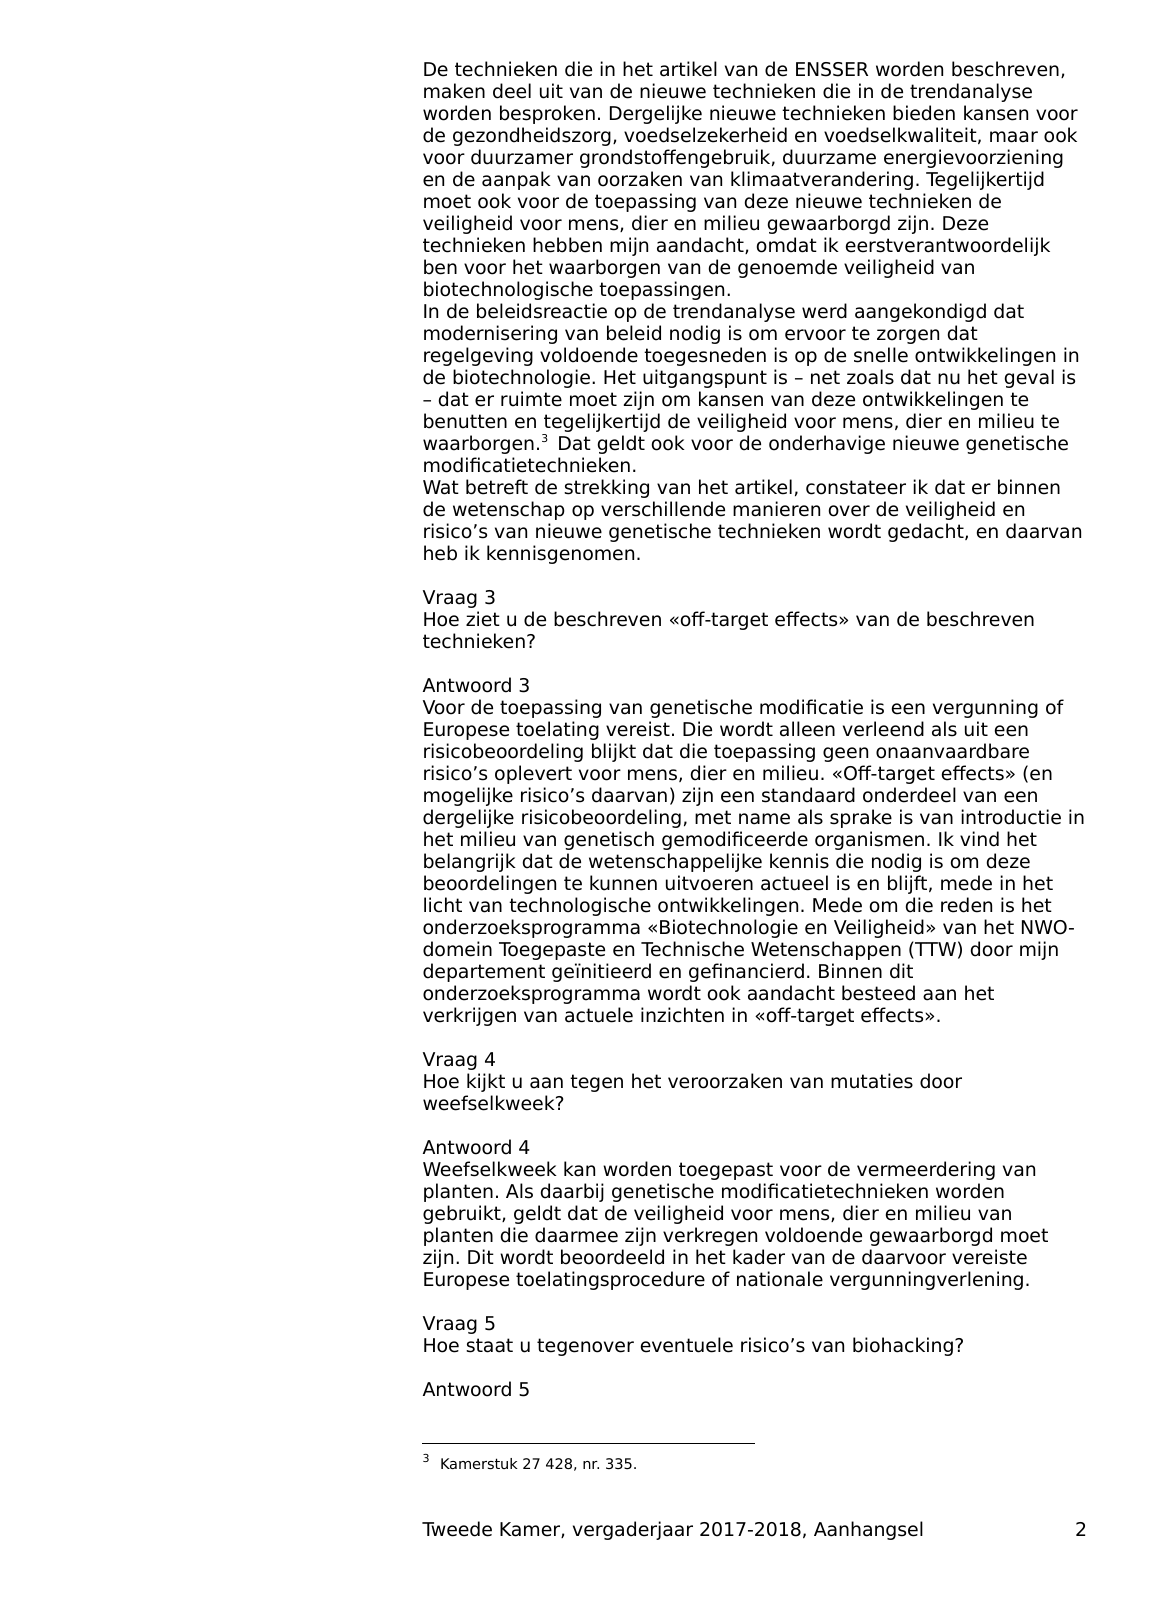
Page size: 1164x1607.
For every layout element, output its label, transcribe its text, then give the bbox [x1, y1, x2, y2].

text Kamerstuk 27 428, nr. 335. [422, 1452, 1087, 1474]
text Vraag 5 [422, 1313, 1087, 1335]
text Vraag 3 [422, 587, 1087, 609]
text Hoe staat u tegenover eventuele risico’s van biohacking? [422, 1335, 1087, 1357]
text Hoe kijkt u aan tegen het veroorzaken van mutaties door weefselkweek? [422, 1071, 1087, 1115]
text Antwoord 5 [422, 1379, 1087, 1401]
text Antwoord 3 [422, 675, 1087, 697]
text In de beleidsreactie op de trendanalyse werd aangekondigd dat modernisering van beleid nodig is om ervoor te zorgen dat regelgeving voldoende toegesneden is op de snelle ontwikkelingen in de biotechnologie. Het uitgangspunt is – net zoals dat nu het geval is – dat er ruimte moet zijn om kansen van deze ontwikkelingen te benutten en tegelijkertijd de veiligheid voor mens, dier en milieu te waarborgen. Dat geldt ook voor de onderhavige nieuwe genetische modificatietechnieken. [422, 301, 1087, 477]
text Weefselkweek kan worden toegepast voor de vermeerdering van planten. Als daarbij genetische modificatietechnieken worden gebruikt, geldt dat de veiligheid voor mens, dier en milieu van planten die daarmee zijn verkregen voldoende gewaarborgd moet zijn. Dit wordt beoordeeld in het kader van de daarvoor vereiste Europese toelatingsprocedure of nationale vergunningverlening. [422, 1159, 1087, 1291]
text De technieken die in het artikel van de ENSSER worden beschreven, maken deel uit van de nieuwe technieken die in de trendanalyse worden besproken. Dergelijke nieuwe technieken bieden kansen voor de gezondheidszorg, voedselzekerheid en voedselkwaliteit, maar ook voor duurzamer grondstoffengebruik, duurzame energievoorziening en de aanpak van oorzaken van klimaatverandering. Tegelijkertijd moet ook voor de toepassing van deze nieuwe technieken de veiligheid voor mens, dier en milieu gewaarborgd zijn. Deze technieken hebben mijn aandacht, omdat ik eerstverantwoordelijk ben voor het waarborgen van de genoemde veiligheid van biotechnologische toepassingen. [422, 59, 1087, 301]
text Antwoord 4 [422, 1137, 1087, 1159]
text Vraag 4 [422, 1049, 1087, 1071]
text Wat betreft de strekking van het artikel, constateer ik dat er binnen de wetenschap op verschillende manieren over de veiligheid en risico’s van nieuwe genetische technieken wordt gedacht, en daarvan heb ik kennisgenomen. [422, 477, 1087, 564]
text Hoe ziet u de beschreven «off-target effects» van de beschreven technieken? [422, 609, 1087, 653]
text Voor de toepassing van genetische modificatie is een vergunning of Europese toelating vereist. Die wordt alleen verleend als uit een risicobeoordeling blijkt dat die toepassing geen onaanvaardbare risico’s oplevert voor mens, dier en milieu. «Off-target effects» (en mogelijke risico’s daarvan) zijn een standaard onderdeel van een dergelijke risicobeoordeling, met name als sprake is van introductie in het milieu van genetisch gemodificeerde organismen. Ik vind het belangrijk dat de wetenschappelijke kennis die nodig is om deze beoordelingen te kunnen uitvoeren actueel is en blijft, mede in het licht van technologische ontwikkelingen. Mede om die reden is het onderzoeksprogramma «Biotechnologie en Veiligheid» van het NWO-domein Toegepaste en Technische Wetenschappen (TTW) door mijn departement geïnitieerd en gefinancierd. Binnen dit onderzoeksprogramma wordt ook aandacht besteed aan het verkrijgen van actuele inzichten in «off-target effects». [422, 697, 1087, 1027]
